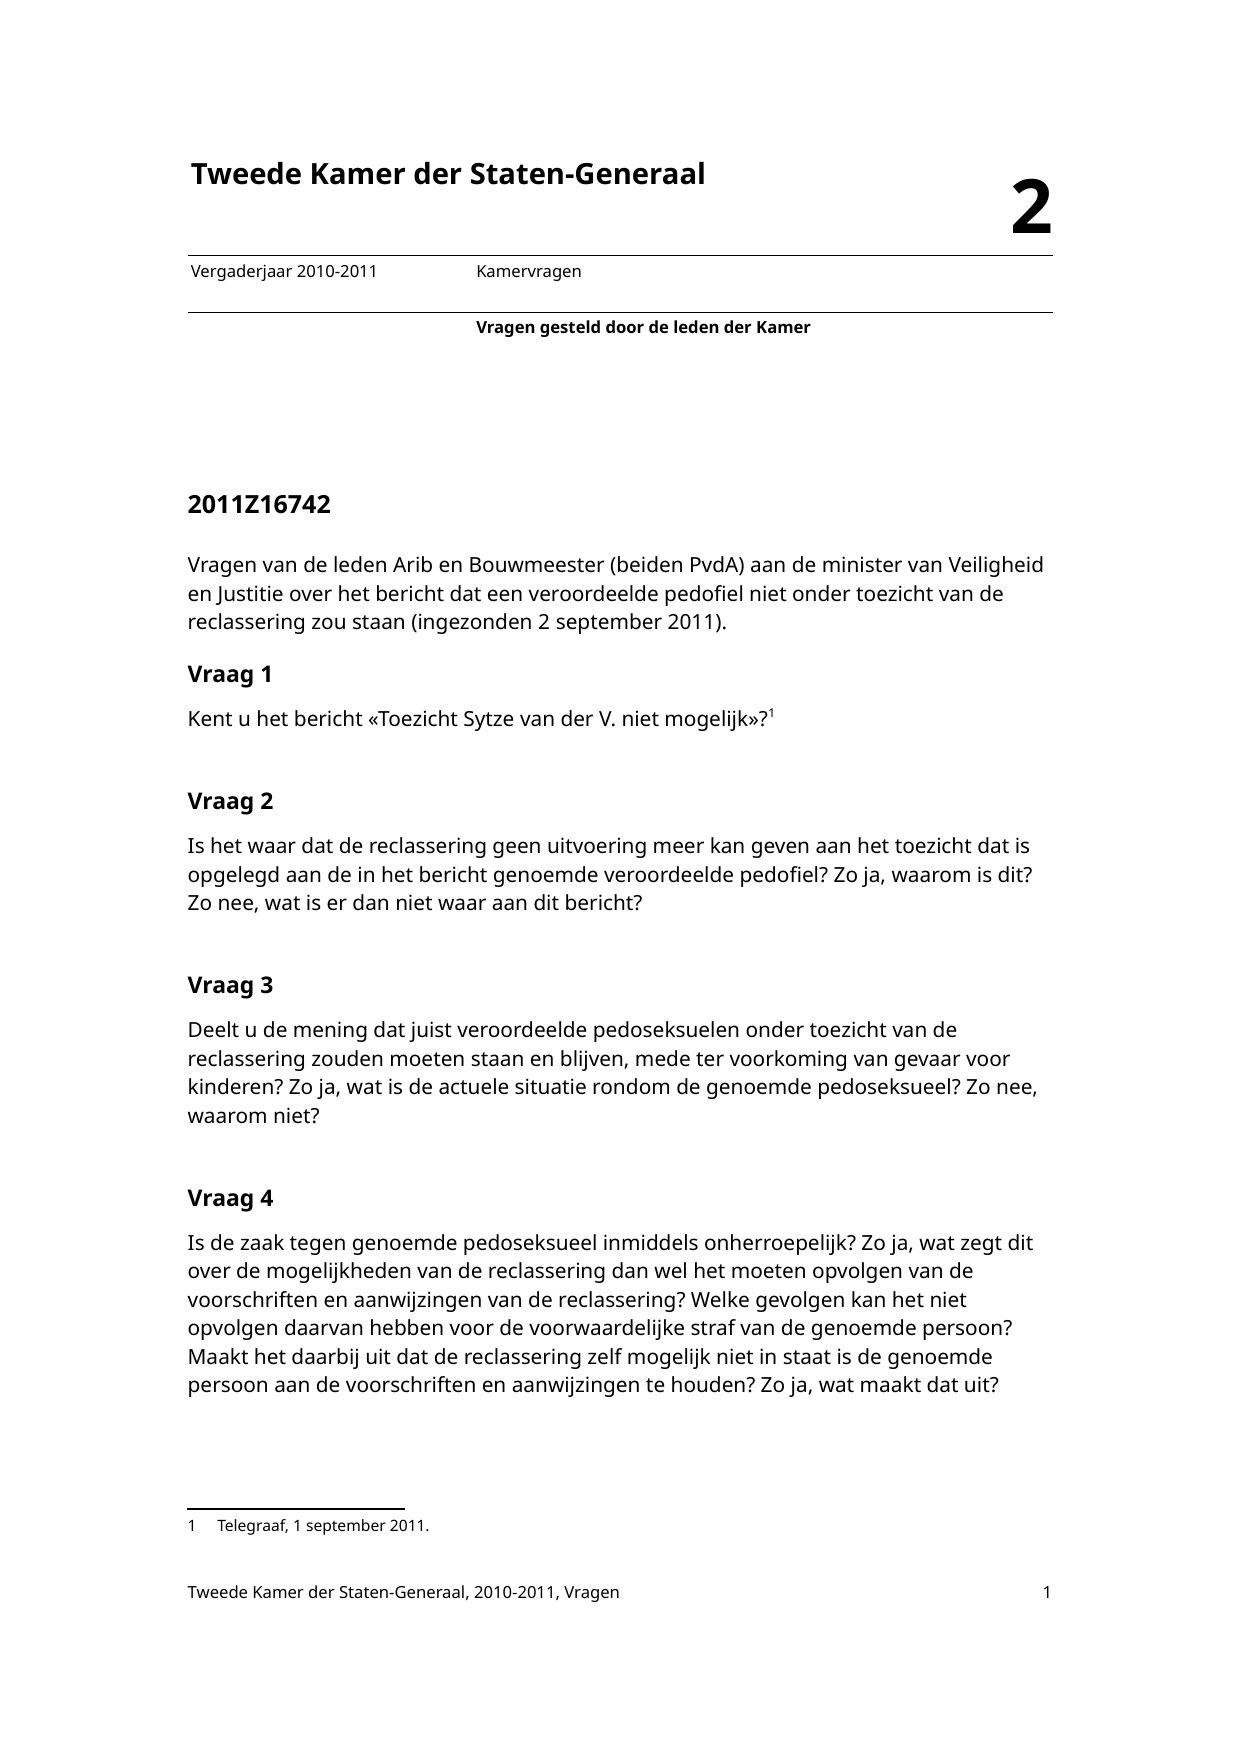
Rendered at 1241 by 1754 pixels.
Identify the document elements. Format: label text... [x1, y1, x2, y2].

subtitle Vraag 2 [187, 785, 1053, 817]
table_header Tweede Kamer der Staten-Generaal [188, 150, 879, 255]
text Deelt u de mening dat juist veroordeelde pedoseksuelen onder toezicht van de reclassering zouden moeten staan en blijven, mede ter voorkoming van gevaar voor kinderen? Zo ja, wat is de actuele situatie rondom de genoemde pedoseksueel? Zo nee, waarom niet? [187, 1016, 1053, 1129]
table_cell Vergaderjaar 2010-2011 [188, 256, 473, 312]
table_cell Vragen gesteld door de leden der Kamer [473, 313, 1053, 339]
table_header 2 [880, 150, 1053, 255]
text Is de zaak tegen genoemde pedoseksueel inmiddels onherroepelijk? Zo ja, wat zegt dit over de mogelijkheden van de reclassering dan wel het moeten opvolgen van de voorschriften en aanwijzingen van de reclassering? Welke gevolgen kan het niet opvolgen daarvan hebben voor de voorwaardelijke straf van de genoemde persoon? Maakt het daarbij uit dat de reclassering zelf mogelijk niet in staat is de genoemde persoon aan de voorschriften en aanwijzingen te houden? Zo ja, wat maakt dat uit? [187, 1228, 1053, 1399]
text 2011Z16742 [187, 487, 1053, 521]
text Telegraaf, 1 september 2011. [187, 1508, 1053, 1536]
text Vragen van de leden Arib en Bouwmeester (beiden PvdA) aan de minister van Veiligheid en Justitie over het bericht dat een veroordeelde pedofiel niet onder toezicht van de reclassering zou staan (ingezonden 2 september 2011). [187, 550, 1053, 636]
subtitle Vraag 4 [187, 1182, 1053, 1213]
text Is het waar dat de reclassering geen uitvoering meer kan geven aan het toezicht dat is opgelegd aan de in het bericht genoemde veroordeelde pedofiel? Zo ja, waarom is dit? Zo nee, wat is er dan niet waar aan dit bericht? [187, 832, 1053, 917]
table_cell [188, 313, 473, 339]
table_cell Kamervragen [473, 256, 1053, 312]
text Kent u het bericht «Toezicht Sytze van der V. niet mogelijk»? [187, 704, 1053, 733]
subtitle Vraag 3 [187, 969, 1053, 1001]
subtitle Vraag 1 [187, 658, 1053, 689]
